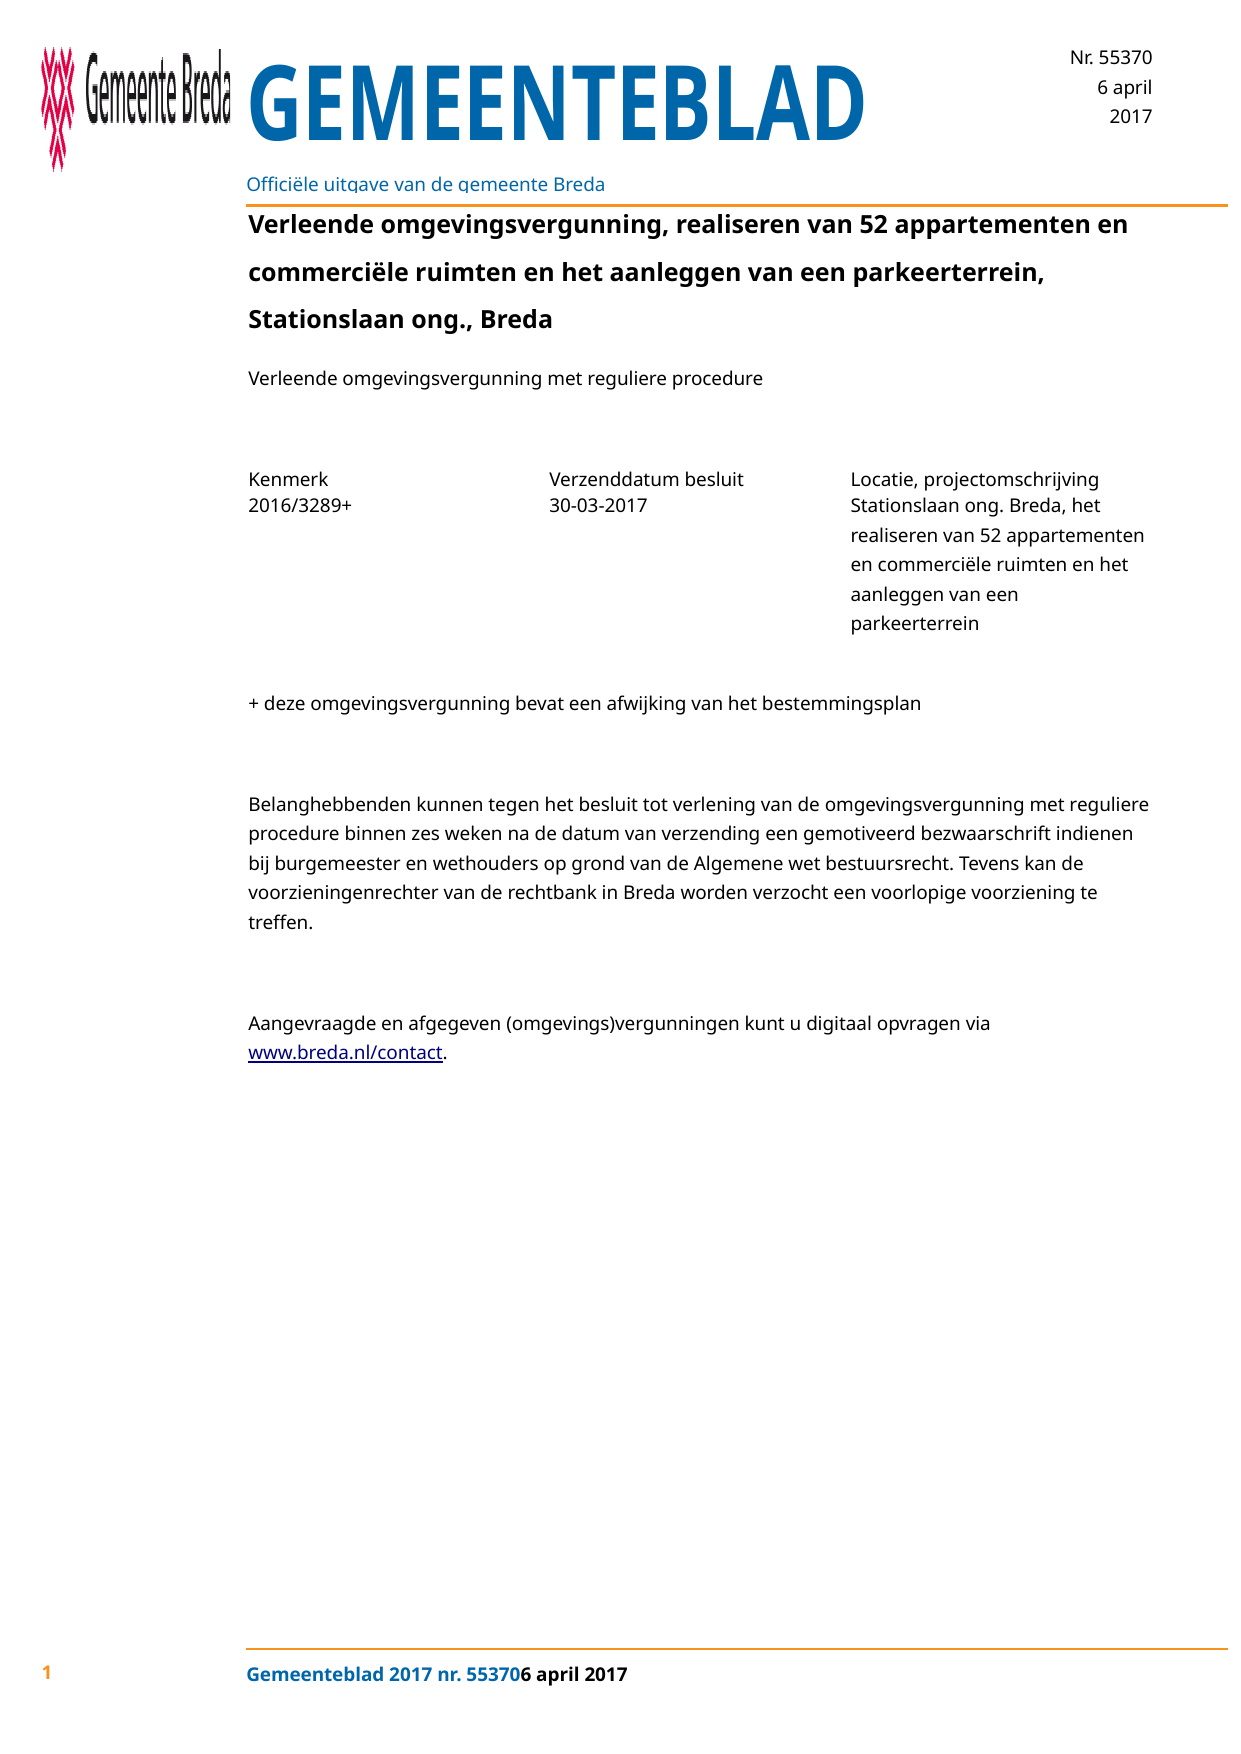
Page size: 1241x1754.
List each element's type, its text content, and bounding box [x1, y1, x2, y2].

table_header Kenmerk [248, 466, 549, 492]
table_cell 2016/3289+ [248, 492, 549, 636]
text Verleende omgevingsvergunning, realiseren van 52 appartementen en commerciële ruimten en het aanleggen van een parkeerterrein, Stationslaan ong., Breda [248, 207, 1152, 336]
table_header Locatie, projectomschrijving [850, 466, 1152, 492]
table_cell 30-03-2017 [549, 492, 850, 636]
text + deze omgevingsvergunning bevat een afwijking van het bestemmingsplan [248, 690, 1152, 716]
text Belanghebbenden kunnen tegen het besluit tot verlening van de omgevingsvergunning met reguliere procedure binnen zes weken na de datum van verzending een gemotiveerd bezwaarschrift indienen bij burgemeester en wethouders op grond van de Algemene wet bestuursrecht. Tevens kan de voorzieningenrechter van de rechtbank in Breda worden verzocht een voorlopige voorziening te treffen. [248, 791, 1152, 935]
table_header Verzenddatum besluit [549, 466, 850, 492]
picture [41, 47, 231, 172]
text Verleende omgevingsvergunning met reguliere procedure [248, 366, 1152, 391]
table_cell Stationslaan ong. Breda, het realiseren van 52 appartementen en commerciële ruimten en het aanleggen van een parkeerterrein [850, 492, 1152, 636]
text Aangevraagde en afgegeven (omgevings)vergunningen kunt u digitaal opvragen via www.breda.nl/contact. [248, 1010, 1152, 1065]
